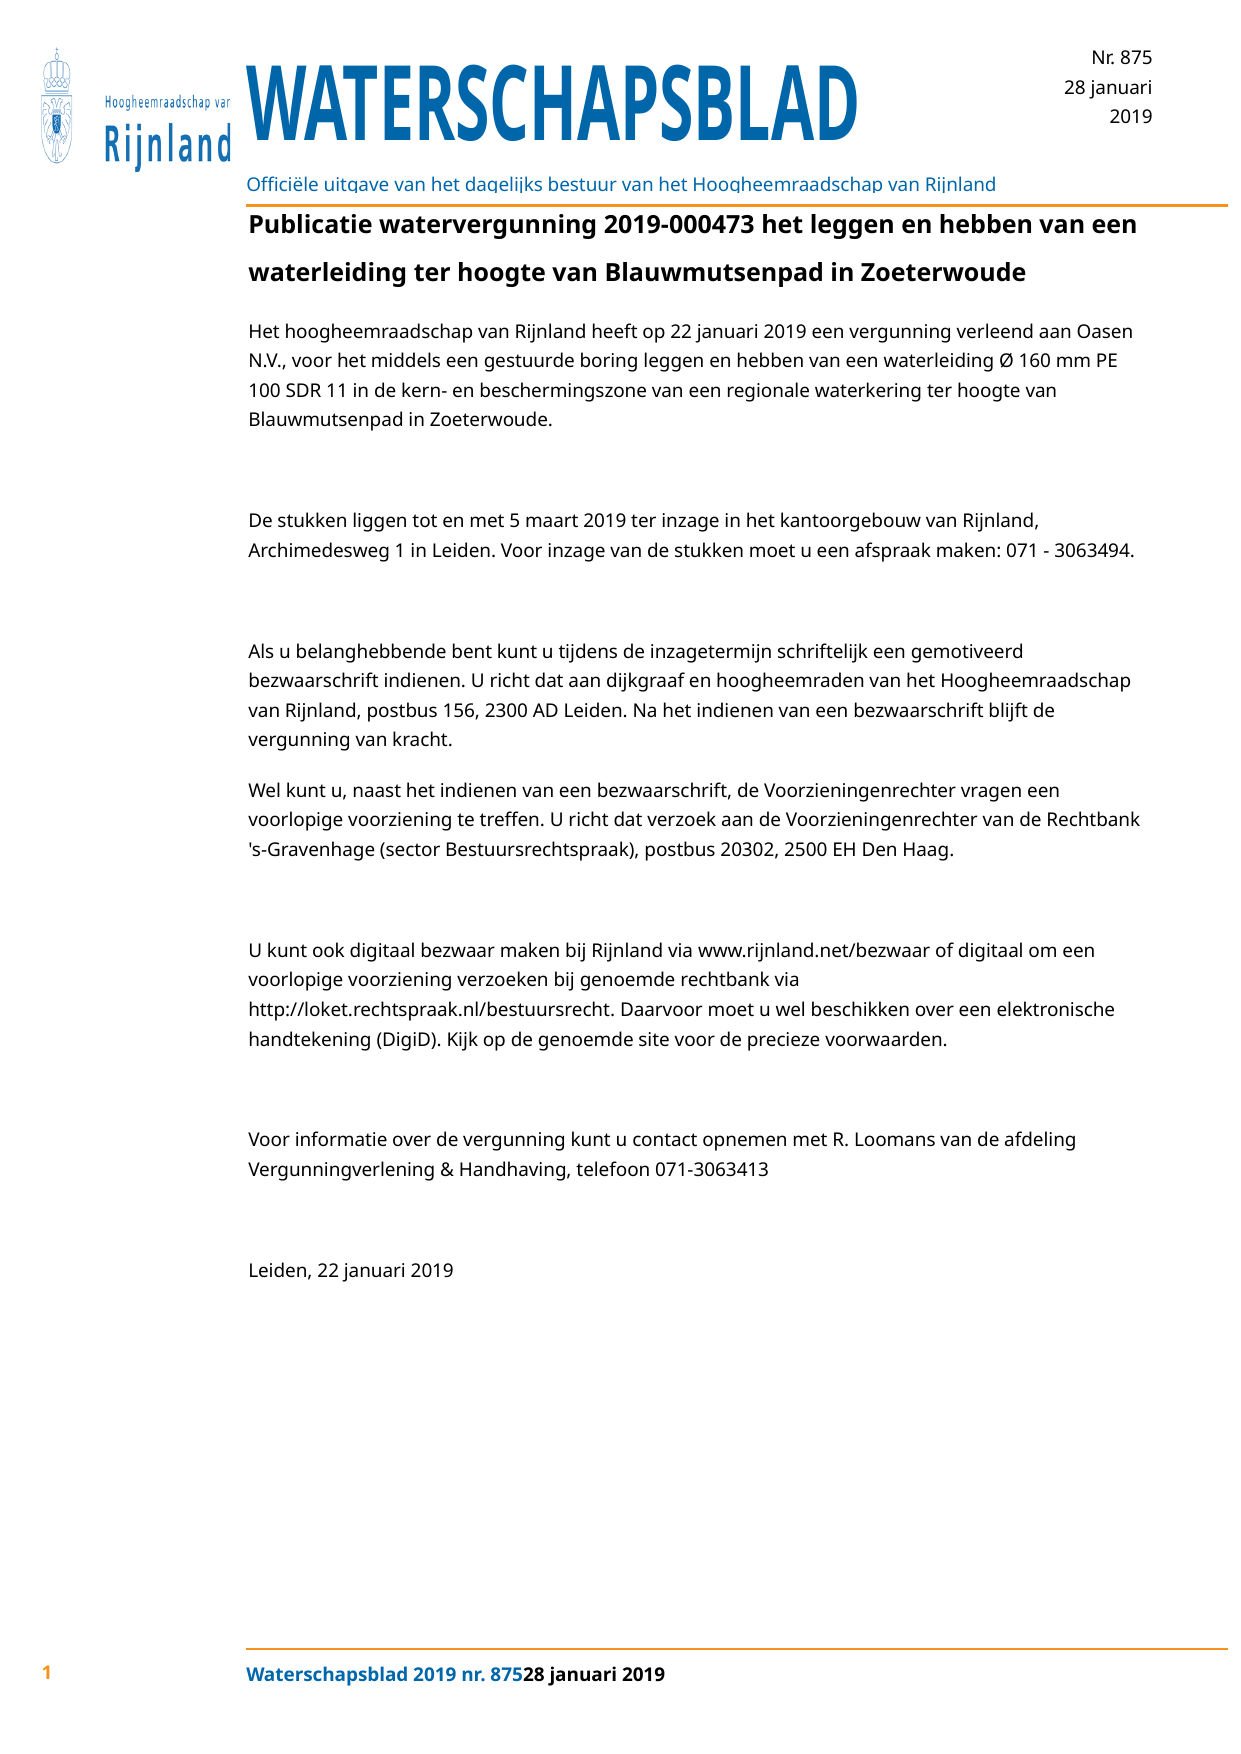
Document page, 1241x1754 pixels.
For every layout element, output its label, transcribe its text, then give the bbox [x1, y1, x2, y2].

text Wel kunt u, naast het indienen van een bezwaarschrift, de Voorzieningenrechter vragen een voorlopige voorziening te treffen. U richt dat verzoek aan de Voorzieningenrechter van de Rechtbank 's-Gravenhage (sector Bestuursrechtspraak), postbus 20302, 2500 EH Den Haag. [248, 777, 1152, 862]
text Het hoogheemraadschap van Rijnland heeft op 22 januari 2019 een vergunning verleend aan Oasen N.V., voor het middels een gestuurde boring leggen en hebben van een waterleiding Ø 160 mm PE 100 SDR 11 in de kern- en beschermingszone van een regionale waterkering ter hoogte van Blauwmutsenpad in Zoeterwoude. [248, 318, 1152, 432]
text De stukken liggen tot en met 5 maart 2019 ter inzage in het kantoorgebouw van Rijnland, Archimedesweg 1 in Leiden. Voor inzage van de stukken moet u een afspraak maken: 071 - 3063494. [248, 507, 1152, 563]
text Leiden, 22 januari 2019 [248, 1257, 1152, 1283]
text Voor informatie over de vergunning kunt u contact opnemen met R. Loomans van de afdeling Vergunningverlening & Handhaving, telefoon 071-3063413 [248, 1127, 1152, 1182]
picture [41, 47, 231, 172]
text Als u belanghebbende bent kunt u tijdens de inzagetermijn schriftelijk een gemotiveerd bezwaarschrift indienen. U richt dat aan dijkgraaf en hoogheemraden van het Hoogheemraadschap van Rijnland, postbus 156, 2300 AD Leiden. Na het indienen van een bezwaarschrift blijft de vergunning van kracht. [248, 638, 1152, 752]
text U kunt ook digitaal bezwaar maken bij Rijnland via www.rijnland.net/bezwaar of digitaal om een voorlopige voorziening verzoeken bij genoemde rechtbank via http://loket.rechtspraak.nl/bestuursrecht. Daarvoor moet u wel beschikken over een elektronische handtekening (DigiD). Kijk op de genoemde site voor de precieze voorwaarden. [248, 937, 1152, 1052]
text Publicatie watervergunning 2019-000473 het leggen en hebben van een waterleiding ter hoogte van Blauwmutsenpad in Zoeterwoude [248, 207, 1152, 288]
